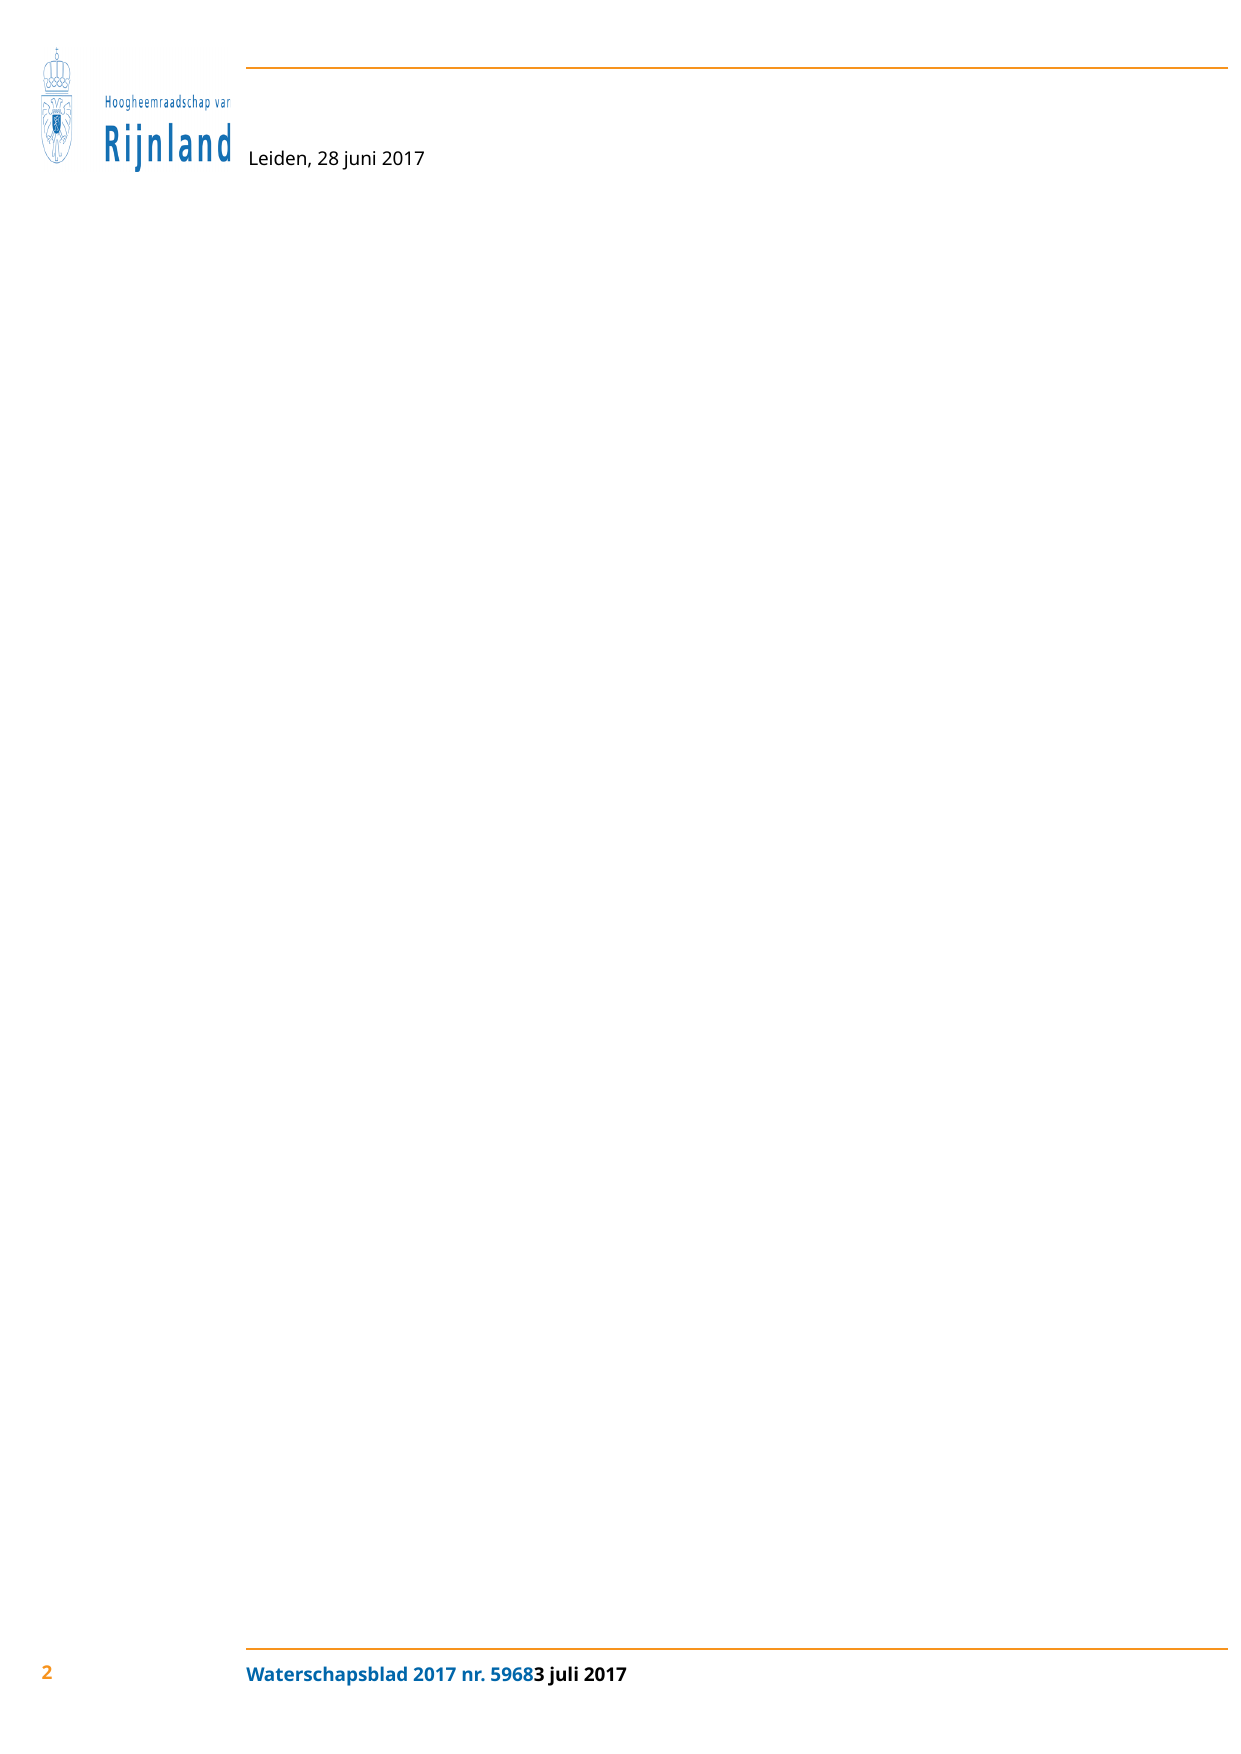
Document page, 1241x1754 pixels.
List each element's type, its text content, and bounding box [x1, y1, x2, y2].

text Leiden, 28 juni 2017 [248, 145, 1152, 171]
picture [41, 47, 231, 172]
